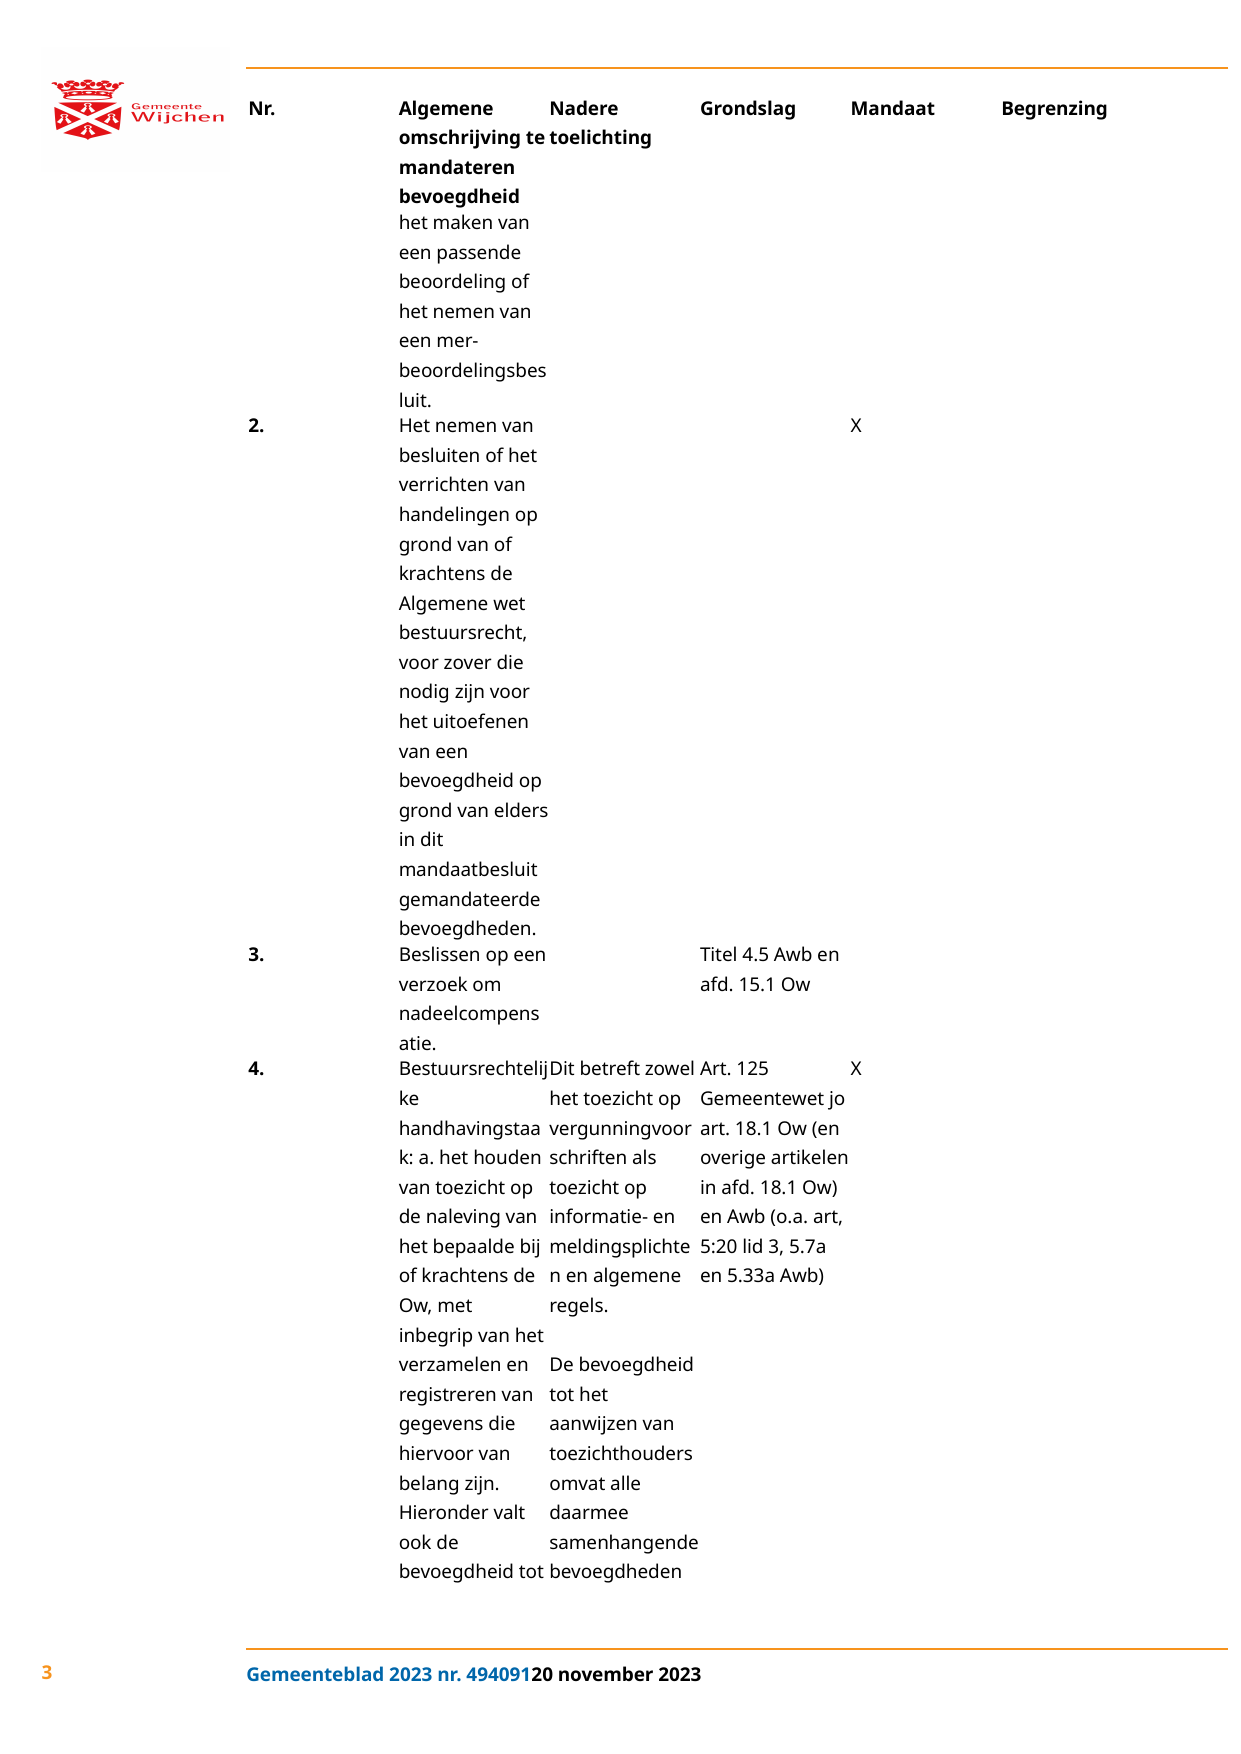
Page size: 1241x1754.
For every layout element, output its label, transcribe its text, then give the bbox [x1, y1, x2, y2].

table_cell [1001, 413, 1152, 941]
table_header Grondslag [700, 95, 850, 209]
table_cell het maken van een passende beoordeling of het nemen van een mer-beoordelingsbesluit. [399, 209, 549, 412]
table_cell [700, 209, 850, 412]
table_header Nadere toelichting [549, 95, 700, 209]
table_cell Bestuursrechtelijke handhavingstaak: a. het houden van toezicht op de naleving van het bepaalde bij of krachtens de Ow, met inbegrip van het verzamelen en registreren van gegevens die hiervoor van belang zijn. Hieronder valt ook de bevoegdheid tot [399, 1056, 549, 1584]
table_cell 2. [248, 413, 398, 941]
table_cell [700, 413, 850, 941]
table_header Mandaat [850, 95, 1001, 209]
table_cell Het nemen van besluiten of het verrichten van handelingen op grond van of krachtens de Algemene wet bestuursrecht, voor zover die nodig zijn voor het uitoefenen van een bevoegdheid op grond van elders in dit mandaatbesluit gemandateerde bevoegdheden. [399, 413, 549, 941]
table_cell [850, 209, 1001, 412]
picture [41, 47, 231, 172]
table_cell [549, 209, 700, 412]
table_cell Dit betreft zowel het toezicht op vergunningvoorschriften als toezicht op informatie- en meldingsplichten en algemene regels. De bevoegdheid tot het aanwijzen van toezichthouders omvat alle daarmee samenhangende bevoegdheden [549, 1056, 700, 1584]
table_cell X [850, 413, 1001, 941]
table_cell Art. 125 Gemeentewet jo art. 18.1 Ow (en overige artikelen in afd. 18.1 Ow) en Awb (o.a. art, 5:20 lid 3, 5.7a en 5.33a Awb) [700, 1056, 850, 1584]
table_cell [248, 209, 398, 412]
table_cell [1001, 941, 1152, 1056]
table_cell 3. [248, 941, 398, 1056]
table_cell X [850, 1056, 1001, 1584]
table_header Nr. [248, 95, 398, 209]
table_header Algemene omschrijving te mandateren bevoegdheid [399, 95, 549, 209]
table_cell [549, 941, 700, 1056]
table_cell [1001, 209, 1152, 412]
table_cell [549, 413, 700, 941]
table_header Begrenzing [1001, 95, 1152, 209]
table_cell [1001, 1056, 1152, 1584]
table_cell [850, 941, 1001, 1056]
table_cell Beslissen op een verzoek om nadeelcompensatie. [399, 941, 549, 1056]
table_cell 4. [248, 1056, 398, 1584]
table_cell Titel 4.5 Awb en afd. 15.1 Ow [700, 941, 850, 1056]
